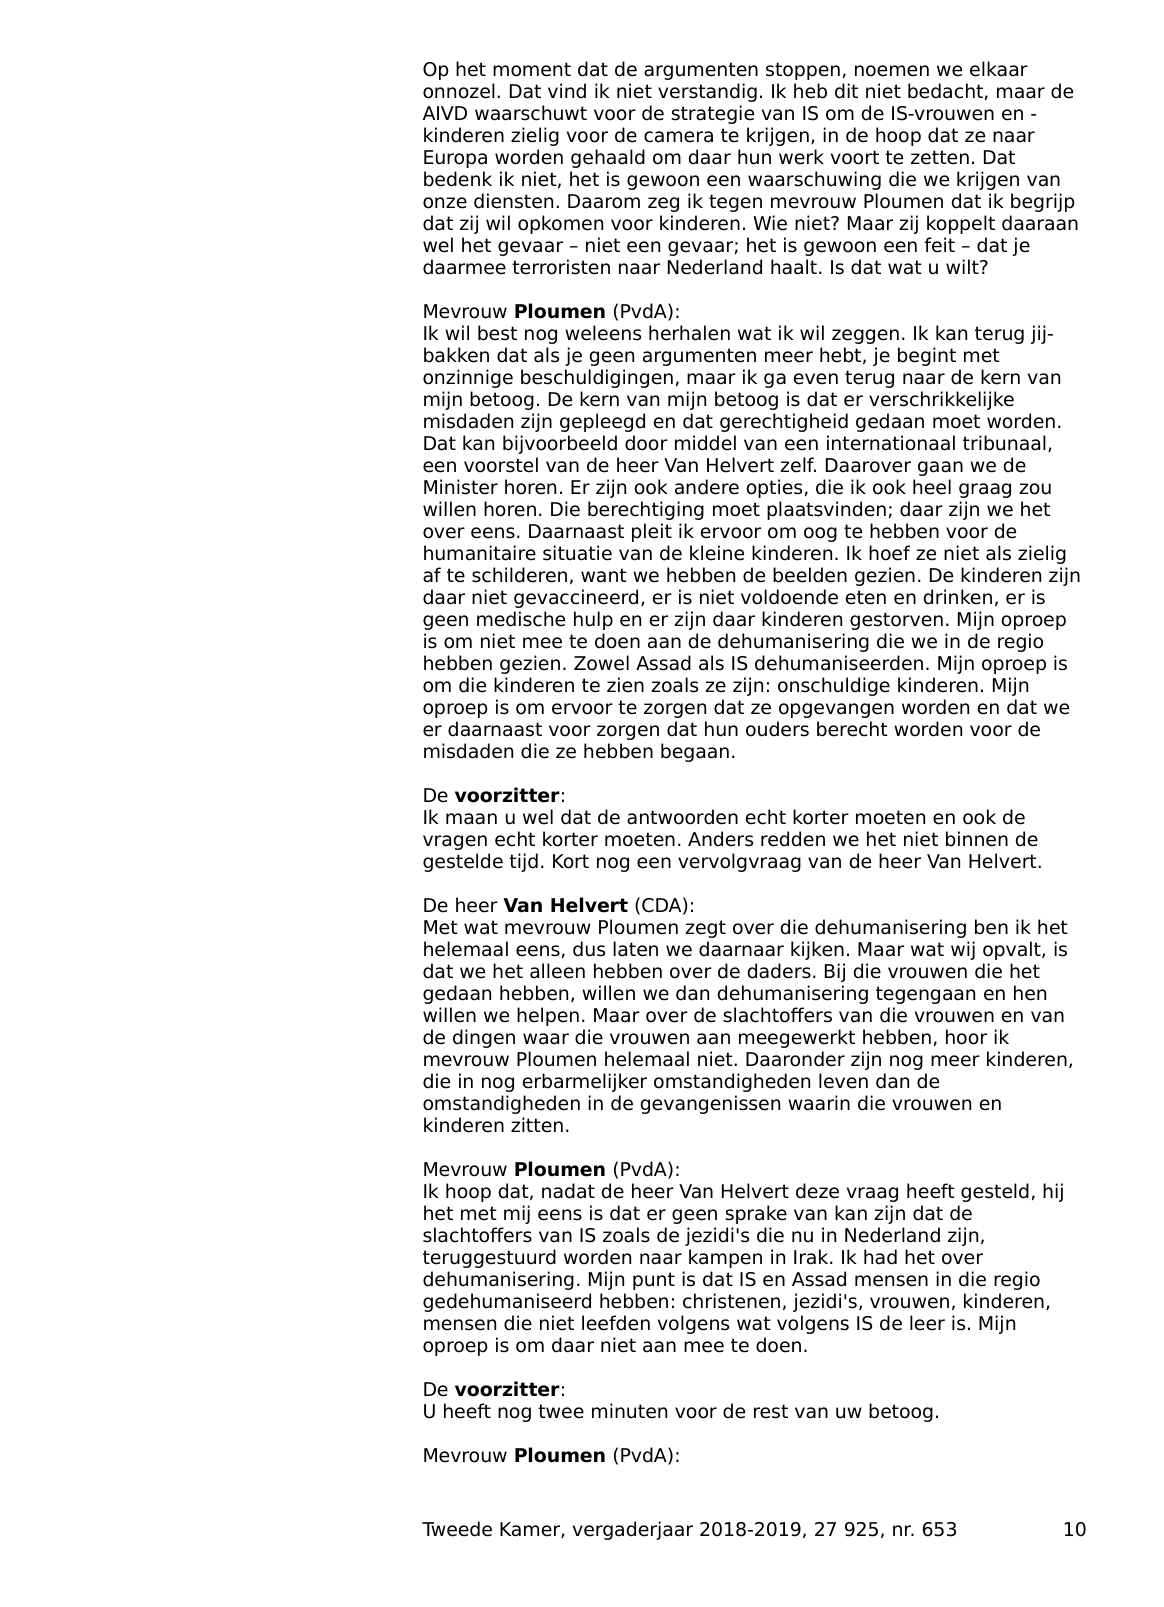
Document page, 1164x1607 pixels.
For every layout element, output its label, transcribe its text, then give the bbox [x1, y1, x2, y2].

text De voorzitter: [422, 1379, 1087, 1401]
text Ik maan u wel dat de antwoorden echt korter moeten en ook de vragen echt korter moeten. Anders redden we het niet binnen de gestelde tijd. Kort nog een vervolgvraag van de heer Van Helvert. [422, 807, 1087, 873]
text De heer Van Helvert (CDA): [422, 895, 1087, 917]
text Ik wil best nog weleens herhalen wat ik wil zeggen. Ik kan terug jij-bakken dat als je geen argumenten meer hebt, je begint met onzinnige beschuldigingen, maar ik ga even terug naar de kern van mijn betoog. De kern van mijn betoog is dat er verschrikkelijke misdaden zijn gepleegd en dat gerechtigheid gedaan moet worden. Dat kan bijvoorbeeld door middel van een internationaal tribunaal, een voorstel van de heer Van Helvert zelf. Daarover gaan we de Minister horen. Er zijn ook andere opties, die ik ook heel graag zou willen horen. Die berechtiging moet plaatsvinden; daar zijn we het over eens. Daarnaast pleit ik ervoor om oog te hebben voor de humanitaire situatie van de kleine kinderen. Ik hoef ze niet als zielig af te schilderen, want we hebben de beelden gezien. De kinderen zijn daar niet gevaccineerd, er is niet voldoende eten en drinken, er is geen medische hulp en er zijn daar kinderen gestorven. Mijn oproep is om niet mee te doen aan de dehumanisering die we in de regio hebben gezien. Zowel Assad als IS dehumaniseerden. Mijn oproep is om die kinderen te zien zoals ze zijn: onschuldige kinderen. Mijn oproep is om ervoor te zorgen dat ze opgevangen worden en dat we er daarnaast voor zorgen dat hun ouders berecht worden voor de misdaden die ze hebben begaan. [422, 323, 1087, 763]
text Ik hoop dat, nadat de heer Van Helvert deze vraag heeft gesteld, hij het met mij eens is dat er geen sprake van kan zijn dat de slachtoffers van IS zoals de jezidi's die nu in Nederland zijn, teruggestuurd worden naar kampen in Irak. Ik had het over dehumanisering. Mijn punt is dat IS en Assad mensen in die regio gedehumaniseerd hebben: christenen, jezidi's, vrouwen, kinderen, mensen die niet leefden volgens wat volgens IS de leer is. Mijn oproep is om daar niet aan mee te doen. [422, 1181, 1087, 1357]
text Mevrouw Ploumen (PvdA): [422, 1445, 1087, 1467]
text U heeft nog twee minuten voor de rest van uw betoog. [422, 1401, 1087, 1423]
text Mevrouw Ploumen (PvdA): [422, 301, 1087, 323]
text Op het moment dat de argumenten stoppen, noemen we elkaar onnozel. Dat vind ik niet verstandig. Ik heb dit niet bedacht, maar de AIVD waarschuwt voor de strategie van IS om de IS-vrouwen en -kinderen zielig voor de camera te krijgen, in de hoop dat ze naar Europa worden gehaald om daar hun werk voort te zetten. Dat bedenk ik niet, het is gewoon een waarschuwing die we krijgen van onze diensten. Daarom zeg ik tegen mevrouw Ploumen dat ik begrijp dat zij wil opkomen voor kinderen. Wie niet? Maar zij koppelt daaraan wel het gevaar – niet een gevaar; het is gewoon een feit – dat je daarmee terroristen naar Nederland haalt. Is dat wat u wilt? [422, 59, 1087, 279]
text Met wat mevrouw Ploumen zegt over die dehumanisering ben ik het helemaal eens, dus laten we daarnaar kijken. Maar wat wij opvalt, is dat we het alleen hebben over de daders. Bij die vrouwen die het gedaan hebben, willen we dan dehumanisering tegengaan en hen willen we helpen. Maar over de slachtoffers van die vrouwen en van de dingen waar die vrouwen aan meegewerkt hebben, hoor ik mevrouw Ploumen helemaal niet. Daaronder zijn nog meer kinderen, die in nog erbarmelijker omstandigheden leven dan de omstandigheden in de gevangenissen waarin die vrouwen en kinderen zitten. [422, 917, 1087, 1137]
text Mevrouw Ploumen (PvdA): [422, 1159, 1087, 1181]
text De voorzitter: [422, 785, 1087, 807]
